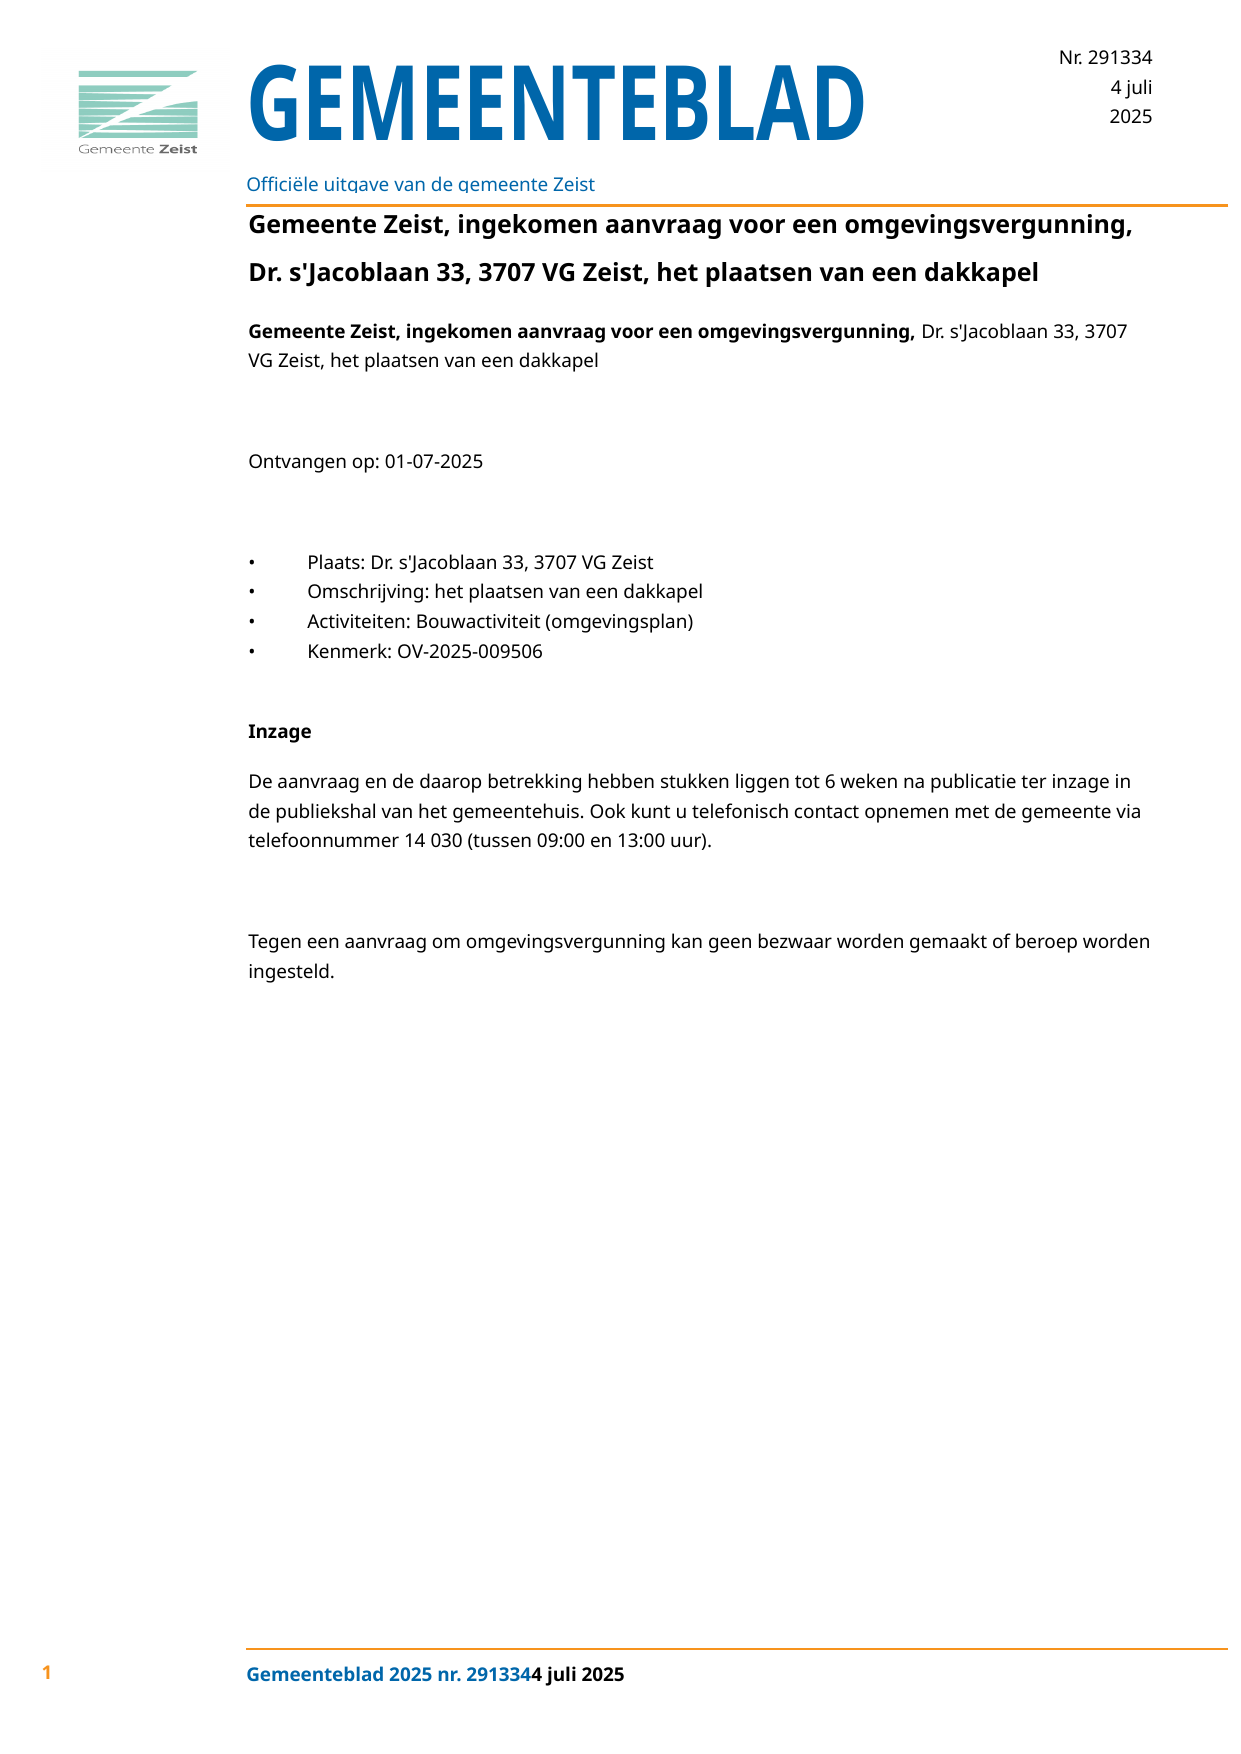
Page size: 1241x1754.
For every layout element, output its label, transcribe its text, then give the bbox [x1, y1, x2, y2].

text De aanvraag en de daarop betrekking hebben stukken liggen tot 6 weken na publicatie ter inzage in de publiekshal van het gemeentehuis. Ook kunt u telefonisch contact opnemen met de gemeente via telefoonnummer 14 030 (tussen 09:00 en 13:00 uur). [248, 768, 1152, 853]
text Tegen een aanvraag om omgevingsvergunning kan geen bezwaar worden gemaakt of beroep worden ingesteld. [248, 928, 1152, 984]
picture [41, 47, 231, 172]
text Inzage [248, 718, 1152, 744]
list Kenmerk: OV-2025-009506 [248, 638, 1152, 664]
text Gemeente Zeist, ingekomen aanvraag voor een omgevingsvergunning, Dr. s'Jacoblaan 33, 3707 VG Zeist, het plaatsen van een dakkapel [248, 318, 1152, 373]
list Omschrijving: het plaatsen van een dakkapel [248, 579, 1152, 604]
text Ontvangen op: 01-07-2025 [248, 448, 1152, 474]
text Gemeente Zeist, ingekomen aanvraag voor een omgevingsvergunning, Dr. s'Jacoblaan 33, 3707 VG Zeist, het plaatsen van een dakkapel [248, 207, 1152, 288]
list Plaats: Dr. s'Jacoblaan 33, 3707 VG Zeist [248, 549, 1152, 575]
list Activiteiten: Bouwactiviteit (omgevingsplan) [248, 608, 1152, 634]
